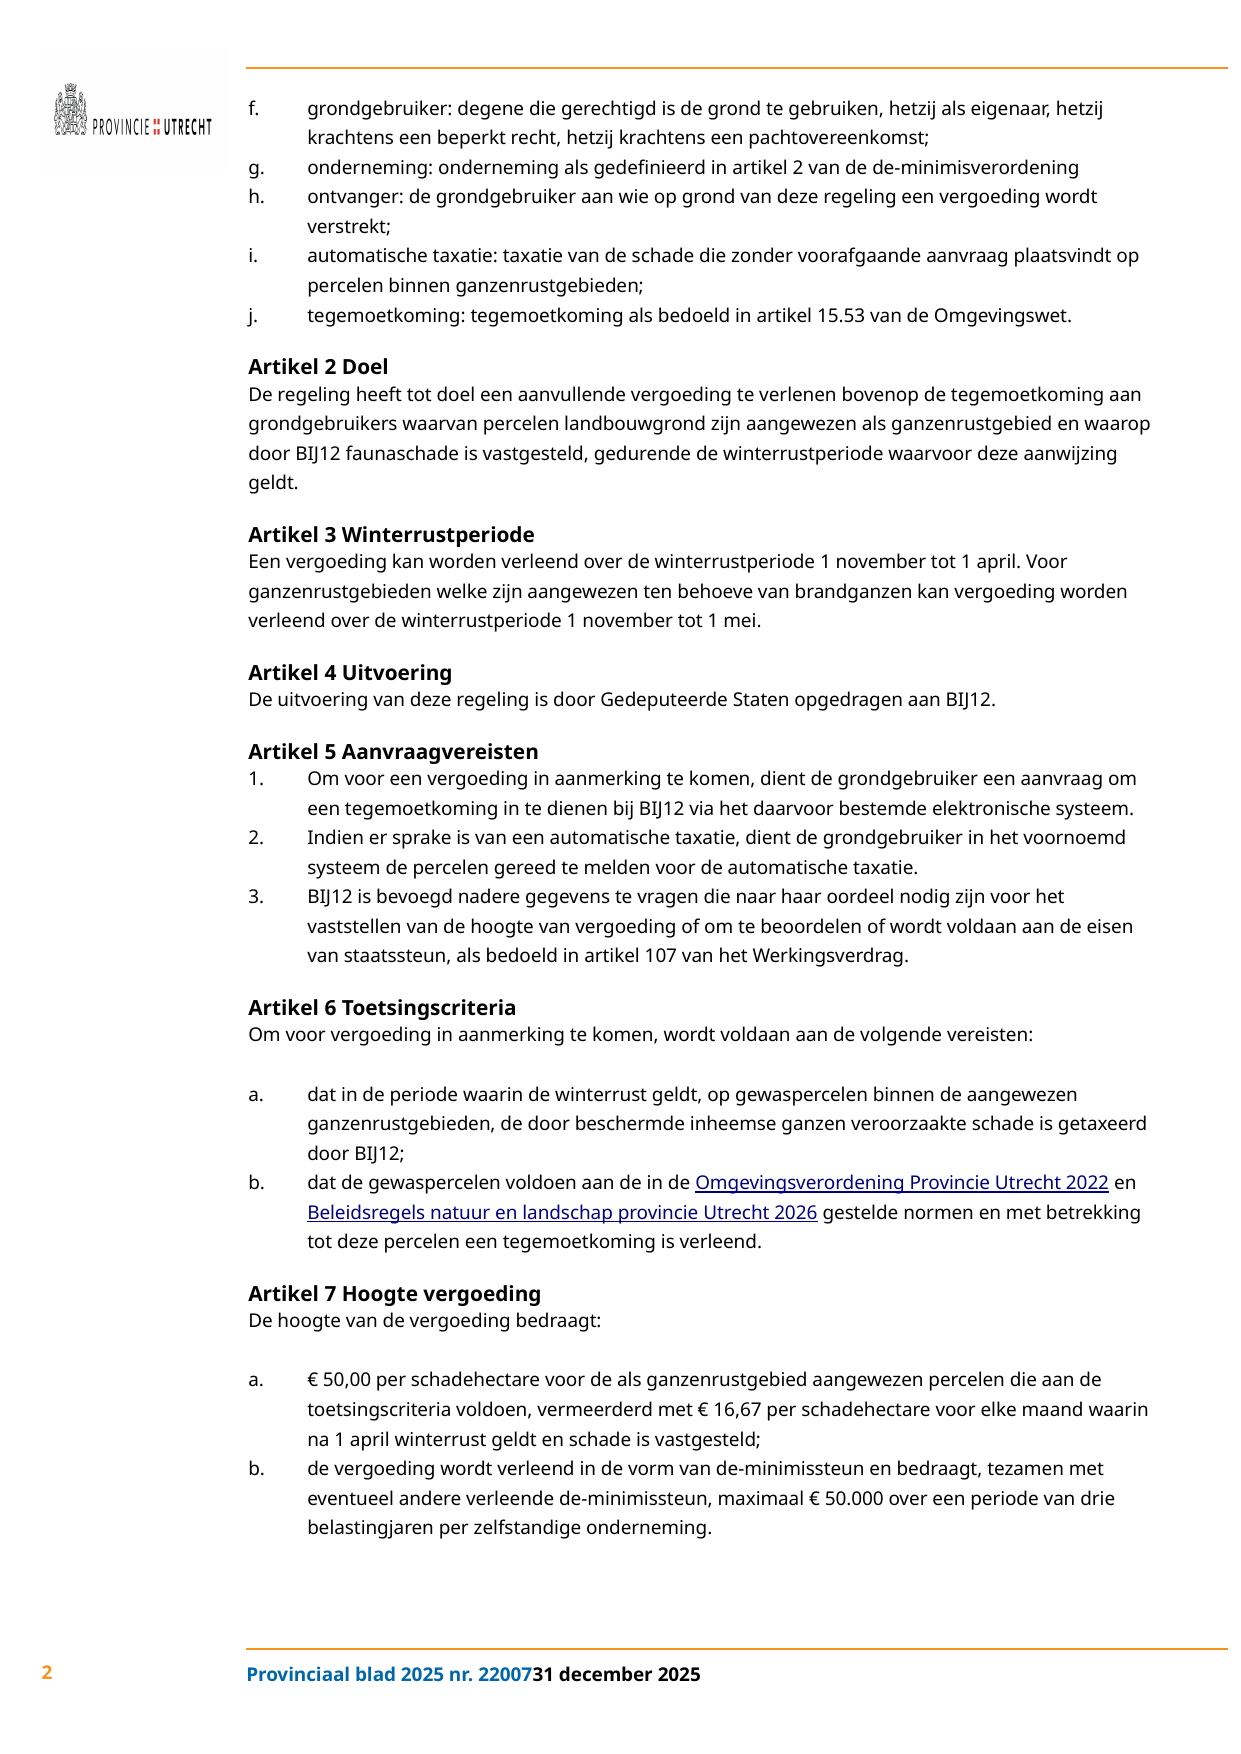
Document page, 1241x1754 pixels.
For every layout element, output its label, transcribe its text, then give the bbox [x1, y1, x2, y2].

list ontvanger: de grondgebruiker aan wie op grond van deze regeling een vergoeding wordt verstrekt; [248, 183, 1152, 239]
text Artikel 2 Doel [248, 352, 1152, 381]
text De uitvoering van deze regeling is door Gedeputeerde Staten opgedragen aan BIJ12. [248, 686, 1152, 712]
text Artikel 7 Hoogte vergoeding [248, 1279, 1152, 1307]
text De hoogte van de vergoeding bedraagt: [248, 1307, 1152, 1333]
list dat in de periode waarin de winterrust geldt, op gewaspercelen binnen de aangewezen ganzenrustgebieden, de door beschermde inheemse ganzen veroorzaakte schade is getaxeerd door BIJ12; [248, 1081, 1152, 1166]
list tegemoetkoming: tegemoetkoming als bedoeld in artikel 15.53 van de Omgevingswet. [248, 302, 1152, 328]
list automatische taxatie: taxatie van de schade die zonder voorafgaande aanvraag plaatsvindt op percelen binnen ganzenrustgebieden; [248, 243, 1152, 298]
text Artikel 6 Toetsingscriteria [248, 993, 1152, 1022]
text Artikel 5 Aanvraagvereisten [248, 737, 1152, 765]
list dat de gewaspercelen voldoen aan de in de Omgevingsverordening Provincie Utrecht 2022 en Beleidsregels natuur en landschap provincie Utrecht 2026 gestelde normen en met betrekking tot deze percelen een tegemoetkoming is verleend. [248, 1169, 1152, 1254]
list BIJ12 is bevoegd nadere gegevens te vragen die naar haar oordeel nodig zijn voor het vaststellen van de hoogte van vergoeding of om te beoordelen of wordt voldaan aan de eisen van staatssteun, als bedoeld in artikel 107 van het Werkingsverdrag. [248, 883, 1152, 968]
list de vergoeding wordt verleend in de vorm van de-minimissteun en bedraagt, tezamen met eventueel andere verleende de-minimissteun, maximaal € 50.000 over een periode van drie belastingjaren per zelfstandige onderneming. [248, 1455, 1152, 1540]
picture [41, 47, 231, 172]
list Om voor een vergoeding in aanmerking te komen, dient de grondgebruiker een aanvraag om een tegemoetkoming in te dienen bij BIJ12 via het daarvoor bestemde elektronische systeem. [248, 765, 1152, 821]
list grondgebruiker: degene die gerechtigd is de grond te gebruiken, hetzij als eigenaar, hetzij krachtens een beperkt recht, hetzij krachtens een pachtovereenkomst; [248, 95, 1152, 150]
text Om voor vergoeding in aanmerking te komen, wordt voldaan aan de volgende vereisten: [248, 1022, 1152, 1047]
list € 50,00 per schadehectare voor de als ganzenrustgebied aangewezen percelen die aan de toetsingscriteria voldoen, vermeerderd met € 16,67 per schadehectare voor elke maand waarin na 1 april winterrust geldt en schade is vastgesteld; [248, 1367, 1152, 1452]
text Een vergoeding kan worden verleend over de winterrustperiode 1 november tot 1 april. Voor ganzenrustgebieden welke zijn aangewezen ten behoeve van brandganzen kan vergoeding worden verleend over de winterrustperiode 1 november tot 1 mei. [248, 548, 1152, 633]
list Indien er sprake is van een automatische taxatie, dient de grondgebruiker in het voornoemd systeem de percelen gereed te melden voor de automatische taxatie. [248, 824, 1152, 880]
text De regeling heeft tot doel een aanvullende vergoeding te verlenen bovenop de tegemoetkoming aan grondgebruikers waarvan percelen landbouwgrond zijn aangewezen als ganzenrustgebied en waarop door BIJ12 faunaschade is vastgesteld, gedurende de winterrustperiode waarvoor deze aanwijzing geldt. [248, 381, 1152, 495]
text Artikel 4 Uitvoering [248, 658, 1152, 686]
text Artikel 3 Winterrustperiode [248, 520, 1152, 548]
list onderneming: onderneming als gedefinieerd in artikel 2 van de de-minimisverordening [248, 154, 1152, 180]
